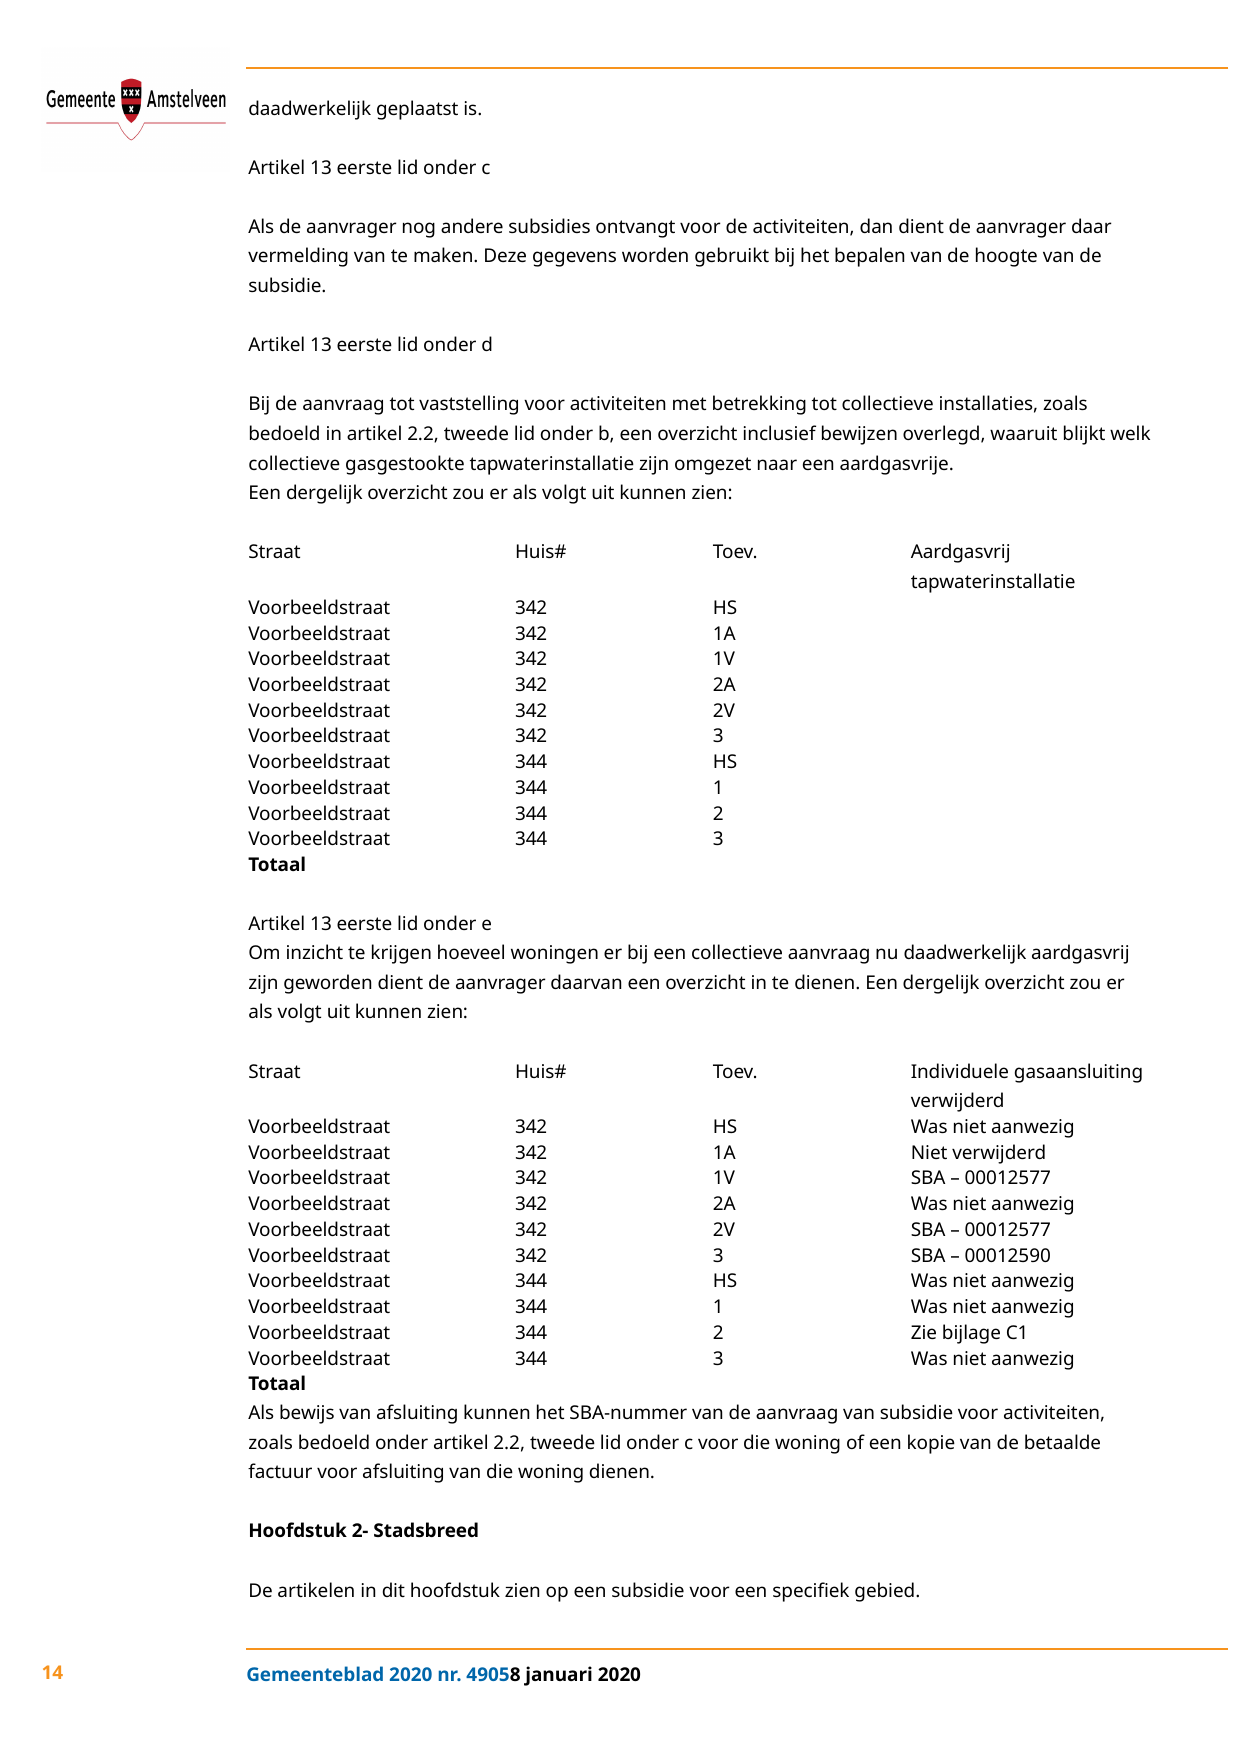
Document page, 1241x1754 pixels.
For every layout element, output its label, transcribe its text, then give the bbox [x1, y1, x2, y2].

table_cell 344 [515, 1319, 713, 1345]
table_cell Voorbeeldstraat [248, 1139, 515, 1164]
text Artikel 13 eerste lid onder d [248, 331, 1152, 357]
table_cell SBA – 00012590 [911, 1242, 1152, 1267]
table_cell 344 [515, 748, 713, 774]
table_cell 1A [713, 1139, 911, 1164]
table_cell Voorbeeldstraat [248, 697, 515, 723]
table_cell Totaal [248, 1370, 515, 1396]
table_cell Was niet aanwezig [911, 1190, 1152, 1216]
table_cell [515, 851, 713, 877]
table_cell Voorbeeldstraat [248, 1165, 515, 1190]
table_cell [911, 697, 1152, 723]
table_cell 344 [515, 826, 713, 851]
text Om inzicht te krijgen hoeveel woningen er bij een collectieve aanvraag nu daadwerkelijk aardgasvrij zijn geworden dient de aanvrager daarvan een overzicht in te dienen. Een dergelijk overzicht zou er als volgt uit kunnen zien: [248, 939, 1152, 1024]
text daadwerkelijk geplaatst is. [248, 95, 1152, 121]
table_header Aardgasvrij tapwaterinstallatie [911, 539, 1152, 594]
table_cell 344 [515, 1345, 713, 1370]
table_header Individuele gasaansluiting verwijderd [911, 1058, 1152, 1113]
table_cell 1A [713, 620, 911, 645]
picture [41, 47, 231, 172]
table_cell HS [713, 594, 911, 620]
table_cell 3 [713, 723, 911, 748]
table_cell 342 [515, 671, 713, 697]
table_cell Totaal [248, 851, 515, 877]
table_cell 344 [515, 774, 713, 800]
table_cell Voorbeeldstraat [248, 800, 515, 826]
table_cell 3 [713, 826, 911, 851]
table_cell [911, 826, 1152, 851]
table_cell 342 [515, 1216, 713, 1242]
table_cell Was niet aanwezig [911, 1268, 1152, 1293]
table_cell Voorbeeldstraat [248, 671, 515, 697]
table_cell [911, 774, 1152, 800]
table_cell [515, 1370, 713, 1396]
table_cell [911, 645, 1152, 671]
table_cell HS [713, 1113, 911, 1139]
table_cell 342 [515, 1242, 713, 1267]
table_header Toev. [713, 1058, 911, 1113]
table_cell 1 [713, 1293, 911, 1319]
text Als bewijs van afsluiting kunnen het SBA-nummer van de aanvraag van subsidie voor activiteiten, zoals bedoeld onder artikel 2.2, tweede lid onder c voor die woning of een kopie van de betaalde factuur voor afsluiting van die woning dienen. [248, 1399, 1152, 1484]
text Artikel 13 eerste lid onder c [248, 154, 1152, 180]
table_cell Voorbeeldstraat [248, 826, 515, 851]
table_cell Voorbeeldstraat [248, 645, 515, 671]
table_cell Voorbeeldstraat [248, 1113, 515, 1139]
table_cell Voorbeeldstraat [248, 1190, 515, 1216]
table_cell Voorbeeldstraat [248, 1293, 515, 1319]
table_cell SBA – 00012577 [911, 1216, 1152, 1242]
table_cell Niet verwijderd [911, 1139, 1152, 1164]
table_cell 342 [515, 594, 713, 620]
table_cell Was niet aanwezig [911, 1293, 1152, 1319]
table_cell 342 [515, 645, 713, 671]
table_cell Voorbeeldstraat [248, 774, 515, 800]
table_cell Was niet aanwezig [911, 1345, 1152, 1370]
table_cell Voorbeeldstraat [248, 620, 515, 645]
table_cell 1V [713, 645, 911, 671]
table_cell HS [713, 748, 911, 774]
table_cell [911, 723, 1152, 748]
table_header Toev. [713, 539, 911, 594]
table_cell 2 [713, 800, 911, 826]
table_cell 344 [515, 1293, 713, 1319]
table_cell 342 [515, 1139, 713, 1164]
table_header Huis# [515, 539, 713, 594]
table_cell Voorbeeldstraat [248, 1345, 515, 1370]
text Als de aanvrager nog andere subsidies ontvangt voor de activiteiten, dan dient de aanvrager daar vermelding van te maken. Deze gegevens worden gebruikt bij het bepalen van de hoogte van de subsidie. [248, 213, 1152, 298]
table_cell Zie bijlage C1 [911, 1319, 1152, 1345]
table_cell 1V [713, 1165, 911, 1190]
table_cell 2A [713, 671, 911, 697]
table_cell [911, 851, 1152, 877]
table_cell Voorbeeldstraat [248, 1216, 515, 1242]
table_cell 3 [713, 1242, 911, 1267]
table_cell [911, 671, 1152, 697]
table_cell Voorbeeldstraat [248, 1242, 515, 1267]
table_cell 344 [515, 1268, 713, 1293]
table_cell 2V [713, 1216, 911, 1242]
table_cell 342 [515, 697, 713, 723]
table_cell 344 [515, 800, 713, 826]
table_cell 342 [515, 1113, 713, 1139]
text Artikel 13 eerste lid onder e [248, 910, 1152, 936]
table_header Straat [248, 1058, 515, 1113]
text Een dergelijk overzicht zou er als volgt uit kunnen zien: [248, 479, 1152, 505]
table_cell 342 [515, 723, 713, 748]
table_cell Voorbeeldstraat [248, 748, 515, 774]
table_cell 1 [713, 774, 911, 800]
table_cell SBA – 00012577 [911, 1165, 1152, 1190]
text De artikelen in dit hoofdstuk zien op een subsidie voor een specifiek gebied. [248, 1577, 1152, 1603]
table_cell [911, 800, 1152, 826]
table_cell [713, 1370, 911, 1396]
table_header Huis# [515, 1058, 713, 1113]
text Hoofdstuk 2- Stadsbreed [248, 1518, 1152, 1543]
text Bij de aanvraag tot vaststelling voor activiteiten met betrekking tot collectieve installaties, zoals bedoeld in artikel 2.2, tweede lid onder b, een overzicht inclusief bewijzen overlegd, waaruit blijkt welk collectieve gasgestookte tapwaterinstallatie zijn omgezet naar een aardgasvrije. [248, 391, 1152, 476]
table_cell 2 [713, 1319, 911, 1345]
table_cell [911, 1370, 1152, 1396]
table_cell 3 [713, 1345, 911, 1370]
table_cell [911, 620, 1152, 645]
table_header Straat [248, 539, 515, 594]
table_cell Voorbeeldstraat [248, 1319, 515, 1345]
table_cell Voorbeeldstraat [248, 594, 515, 620]
table_cell [713, 851, 911, 877]
table_cell Voorbeeldstraat [248, 1268, 515, 1293]
table_cell HS [713, 1268, 911, 1293]
table_cell Was niet aanwezig [911, 1113, 1152, 1139]
table_cell 342 [515, 620, 713, 645]
table_cell Voorbeeldstraat [248, 723, 515, 748]
table_cell 2A [713, 1190, 911, 1216]
table_cell 342 [515, 1190, 713, 1216]
table_cell [911, 748, 1152, 774]
table_cell 2V [713, 697, 911, 723]
table_cell 342 [515, 1165, 713, 1190]
table_cell [911, 594, 1152, 620]
